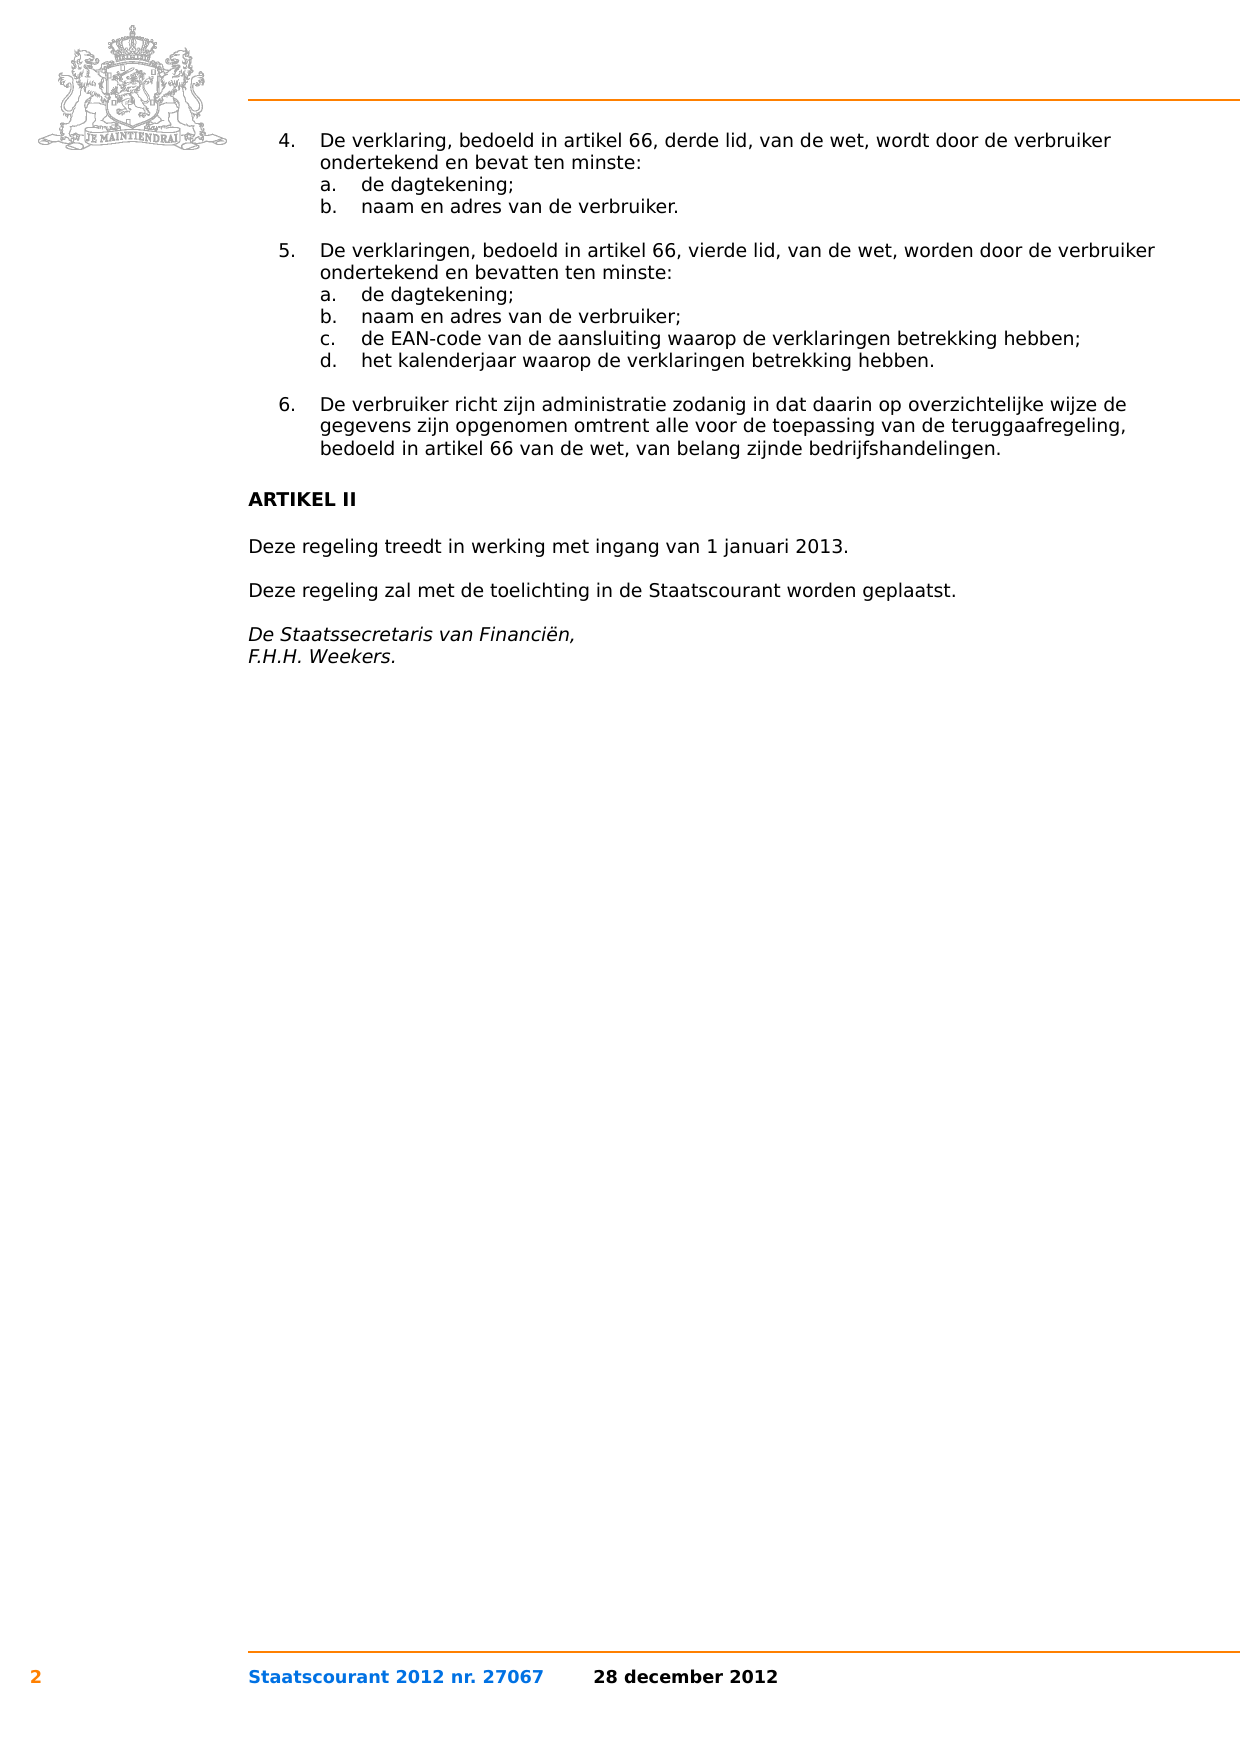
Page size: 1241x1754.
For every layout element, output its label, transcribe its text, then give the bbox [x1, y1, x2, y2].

text 5. De verklaringen, bedoeld in artikel 66, vierde lid, van de wet, worden door de verbruiker ondertekend en bevatten ten minste: [278, 240, 1163, 284]
text b. naam en adres van de verbruiker; [319, 306, 1163, 328]
subtitle ARTIKEL II [248, 489, 1163, 511]
text 4. De verklaring, bedoeld in artikel 66, derde lid, van de wet, wordt door de verbruiker ondertekend en bevat ten minste: [278, 130, 1163, 174]
text d. het kalenderjaar waarop de verklaringen betrekking hebben. [319, 349, 1163, 372]
text c. de EAN-code van de aansluiting waarop de verklaringen betrekking hebben; [319, 328, 1163, 349]
text 6. De verbruiker richt zijn administratie zodanig in dat daarin op overzichtelijke wijze de gegevens zijn opgenomen omtrent alle voor de toepassing van de teruggaafregeling, bedoeld in artikel 66 van de wet, van belang zijnde bedrijfshandelingen. [278, 393, 1163, 459]
text a. de dagtekening; [319, 174, 1163, 196]
text De Staatssecretaris van Financiën, F.H.H. Weekers. [248, 624, 1163, 668]
picture [38, 25, 227, 150]
text b. naam en adres van de verbruiker. [319, 196, 1163, 218]
text Deze regeling zal met de toelichting in de Staatscourant worden geplaatst. [248, 580, 1163, 602]
text a. de dagtekening; [319, 284, 1163, 306]
text Deze regeling treedt in werking met ingang van 1 januari 2013. [248, 536, 1163, 558]
